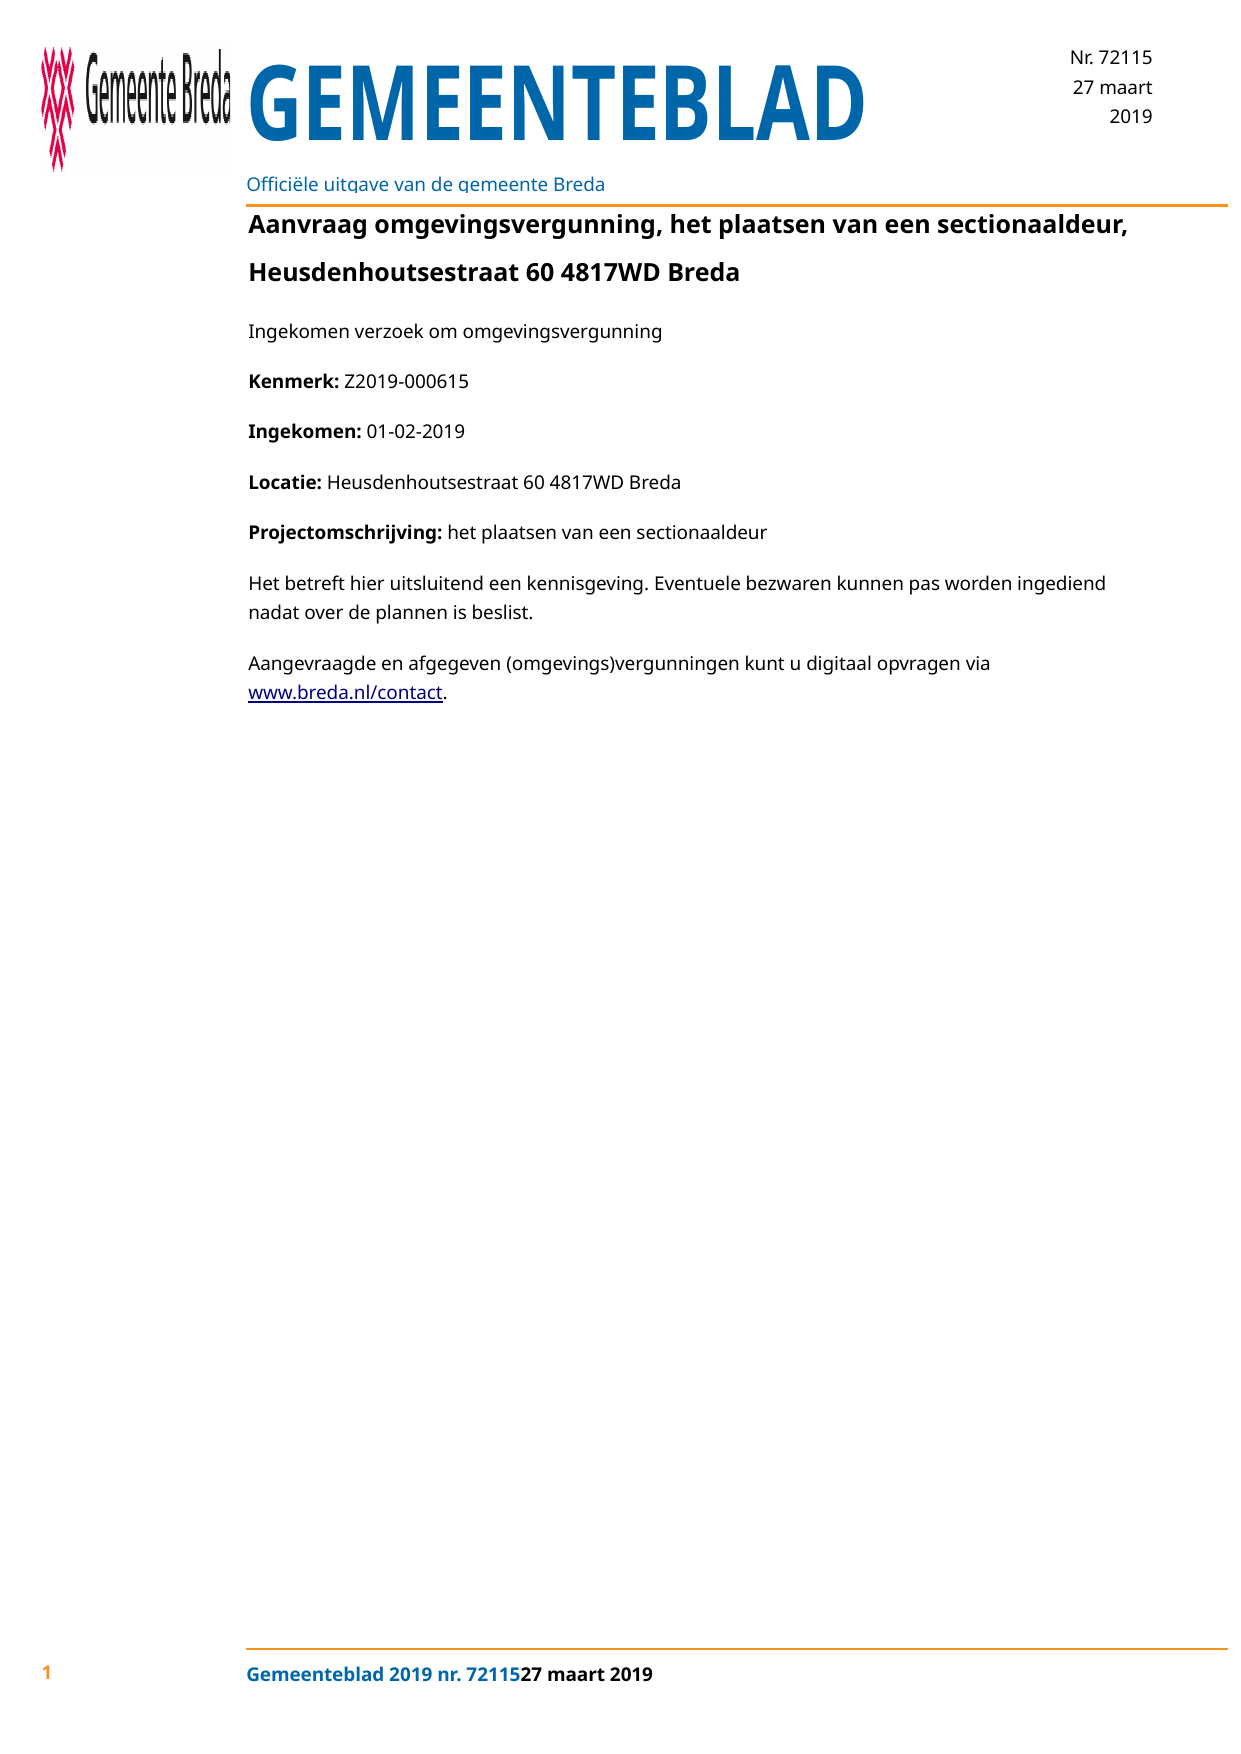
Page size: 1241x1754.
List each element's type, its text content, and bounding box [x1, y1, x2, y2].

text Het betreft hier uitsluitend een kennisgeving. Eventuele bezwaren kunnen pas worden ingediend nadat over de plannen is beslist. [248, 570, 1152, 625]
text Kenmerk: Z2019-000615 [248, 368, 1152, 394]
picture [41, 47, 231, 172]
text Projectomschrijving: het plaatsen van een sectionaaldeur [248, 519, 1152, 545]
text Aangevraagde en afgegeven (omgevings)vergunningen kunt u digitaal opvragen via www.breda.nl/contact. [248, 650, 1152, 705]
text Ingekomen: 01-02-2019 [248, 419, 1152, 444]
text Locatie: Heusdenhoutsestraat 60 4817WD Breda [248, 469, 1152, 495]
text Aanvraag omgevingsvergunning, het plaatsen van een sectionaaldeur, Heusdenhoutsestraat 60 4817WD Breda [248, 207, 1152, 288]
text Ingekomen verzoek om omgevingsvergunning [248, 318, 1152, 344]
